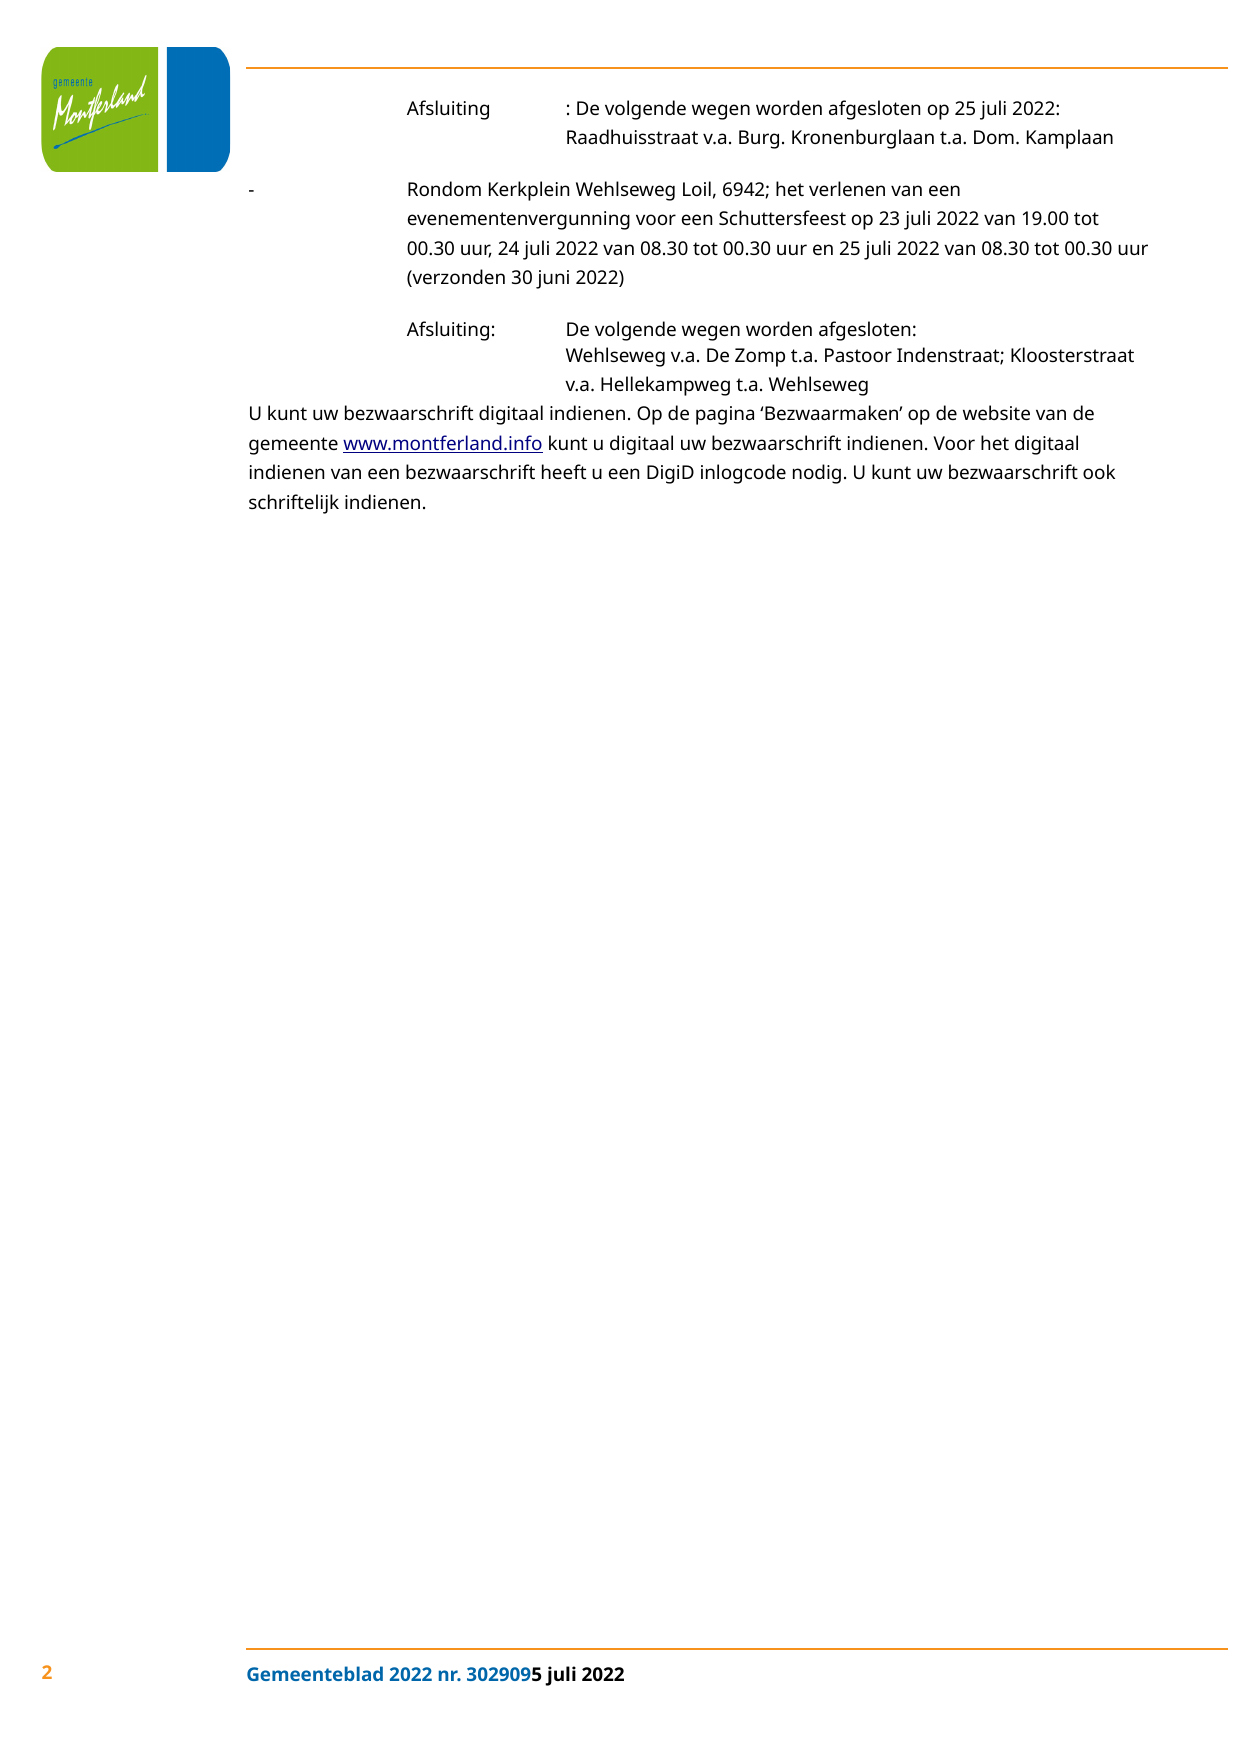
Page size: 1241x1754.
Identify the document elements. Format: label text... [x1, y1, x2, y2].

table_cell [248, 316, 407, 342]
table_cell [248, 342, 407, 397]
table_cell [248, 95, 407, 150]
table_cell Rondom Kerkplein Wehlseweg Loil, 6942; het verlenen van een evenementenvergunning voor een Schuttersfeest op 23 juli 2022 van 19.00 tot 00.30 uur, 24 juli 2022 van 08.30 tot 00.30 uur en 25 juli 2022 van 08.30 tot 00.30 uur (verzonden 30 juni 2022) [407, 176, 1152, 290]
table_cell [248, 290, 407, 316]
table_cell [248, 150, 407, 176]
table_cell Afsluiting [407, 95, 565, 150]
text U kunt uw bezwaarschrift digitaal indienen. Op de pagina ‘Bezwaarmaken’ op de website van de gemeente www.montferland.info kunt u digitaal uw bezwaarschrift indienen. Voor het digitaal indienen van een bezwaarschrift heeft u een DigiD inlogcode nodig. U kunt uw bezwaarschrift ook schriftelijk indienen. [248, 400, 1152, 515]
table_cell [407, 290, 1152, 316]
table_cell [407, 342, 565, 397]
table_cell Wehlseweg v.a. De Zomp t.a. Pastoor Indenstraat; Kloosterstraat v.a. Hellekampweg t.a. Wehlseweg [565, 342, 1152, 397]
picture [41, 47, 231, 172]
table_cell : De volgende wegen worden afgesloten op 25 juli 2022: Raadhuisstraat v.a. Burg. Kronenburglaan t.a. Dom. Kamplaan [565, 95, 1152, 150]
table_cell [565, 150, 1152, 176]
table_cell - [248, 176, 407, 290]
table_cell De volgende wegen worden afgesloten: [565, 316, 1152, 342]
table_cell Afsluiting: [407, 316, 565, 342]
table_cell [407, 150, 565, 176]
